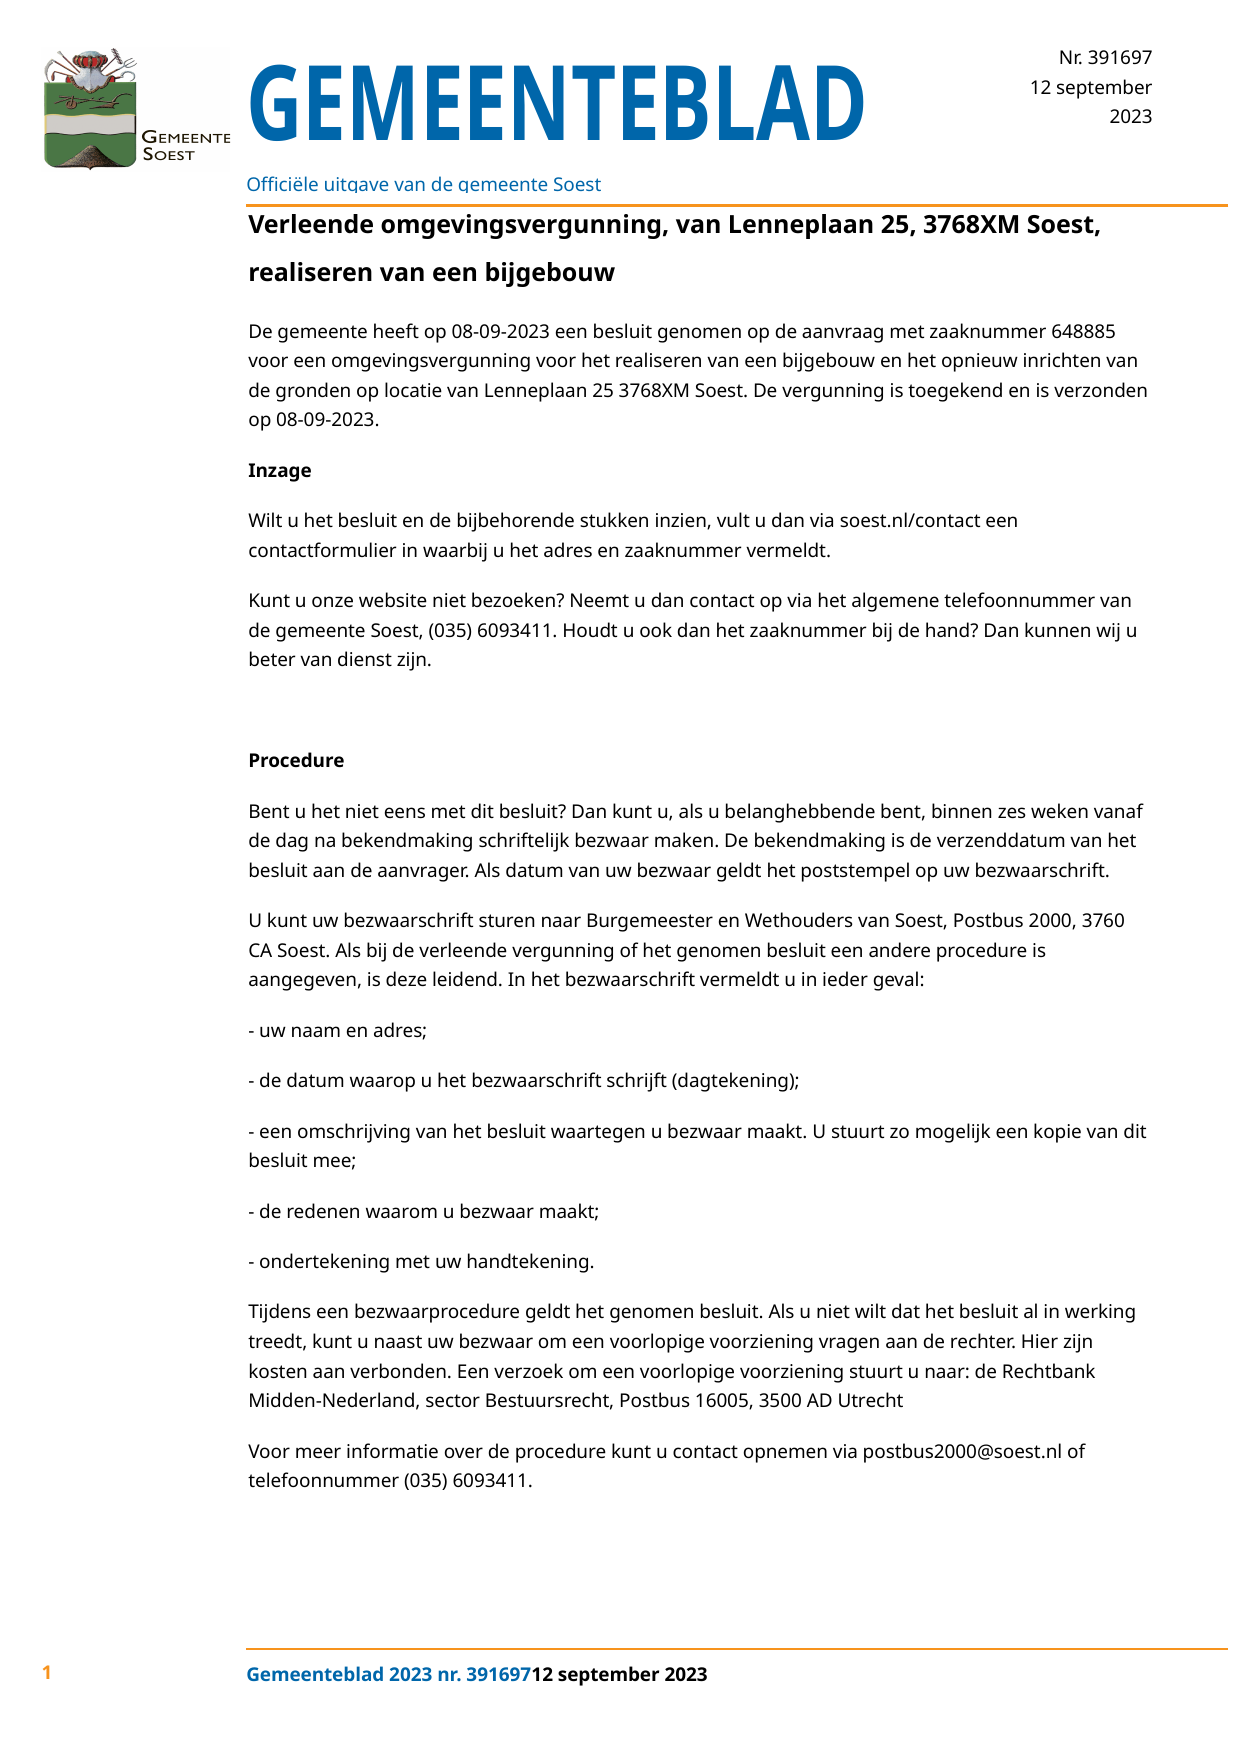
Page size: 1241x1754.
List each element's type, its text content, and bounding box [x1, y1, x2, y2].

text Bent u het niet eens met dit besluit? Dan kunt u, als u belanghebbende bent, binnen zes weken vanaf de dag na bekendmaking schriftelijk bezwaar maken. De bekendmaking is de verzenddatum van het besluit aan de aanvrager. Als datum van uw bezwaar geldt het poststempel op uw bezwaarschrift. [248, 798, 1152, 883]
text Procedure [248, 747, 1152, 773]
text U kunt uw bezwaarschrift sturen naar Burgemeester en Wethouders van Soest, Postbus 2000, 3760 CA Soest. Als bij de verleende vergunning of het genomen besluit een andere procedure is aangegeven, is deze leidend. In het bezwaarschrift vermeldt u in ieder geval: [248, 907, 1152, 992]
text Voor meer informatie over de procedure kunt u contact opnemen via postbus2000@soest.nl of telefoonnummer (035) 6093411. [248, 1438, 1152, 1493]
text Verleende omgevingsvergunning, van Lenneplaan 25, 3768XM Soest, realiseren van een bijgebouw [248, 207, 1152, 288]
text De gemeente heeft op 08-09-2023 een besluit genomen op de aanvraag met zaaknummer 648885 voor een omgevingsvergunning voor het realiseren van een bijgebouw en het opnieuw inrichten van de gronden op locatie van Lenneplaan 25 3768XM Soest. De vergunning is toegekend en is verzonden op 08-09-2023. [248, 318, 1152, 432]
picture [41, 47, 231, 172]
text - de redenen waarom u bezwaar maakt; [248, 1198, 1152, 1224]
text - uw naam en adres; [248, 1017, 1152, 1043]
text Tijdens een bezwaarprocedure geldt het genomen besluit. Als u niet wilt dat het besluit al in werking treedt, kunt u naast uw bezwaar om een voorlopige voorziening vragen aan de rechter. Hier zijn kosten aan verbonden. Een verzoek om een voorlopige voorziening stuurt u naar: de Rechtbank Midden-Nederland, sector Bestuursrecht, Postbus 16005, 3500 AD Utrecht [248, 1299, 1152, 1413]
text Kunt u onze website niet bezoeken? Neemt u dan contact op via het algemene telefoonnummer van de gemeente Soest, (035) 6093411. Houdt u ook dan het zaaknummer bij de hand? Dan kunnen wij u beter van dienst zijn. [248, 587, 1152, 672]
text - de datum waarop u het bezwaarschrift schrijft (dagtekening); [248, 1067, 1152, 1093]
text Wilt u het besluit en de bijbehorende stukken inzien, vult u dan via soest.nl/contact een contactformulier in waarbij u het adres en zaaknummer vermeldt. [248, 507, 1152, 563]
text Inzage [248, 457, 1152, 483]
text - ondertekening met uw handtekening. [248, 1248, 1152, 1274]
text - een omschrijving van het besluit waartegen u bezwaar maakt. U stuurt zo mogelijk een kopie van dit besluit mee; [248, 1118, 1152, 1173]
